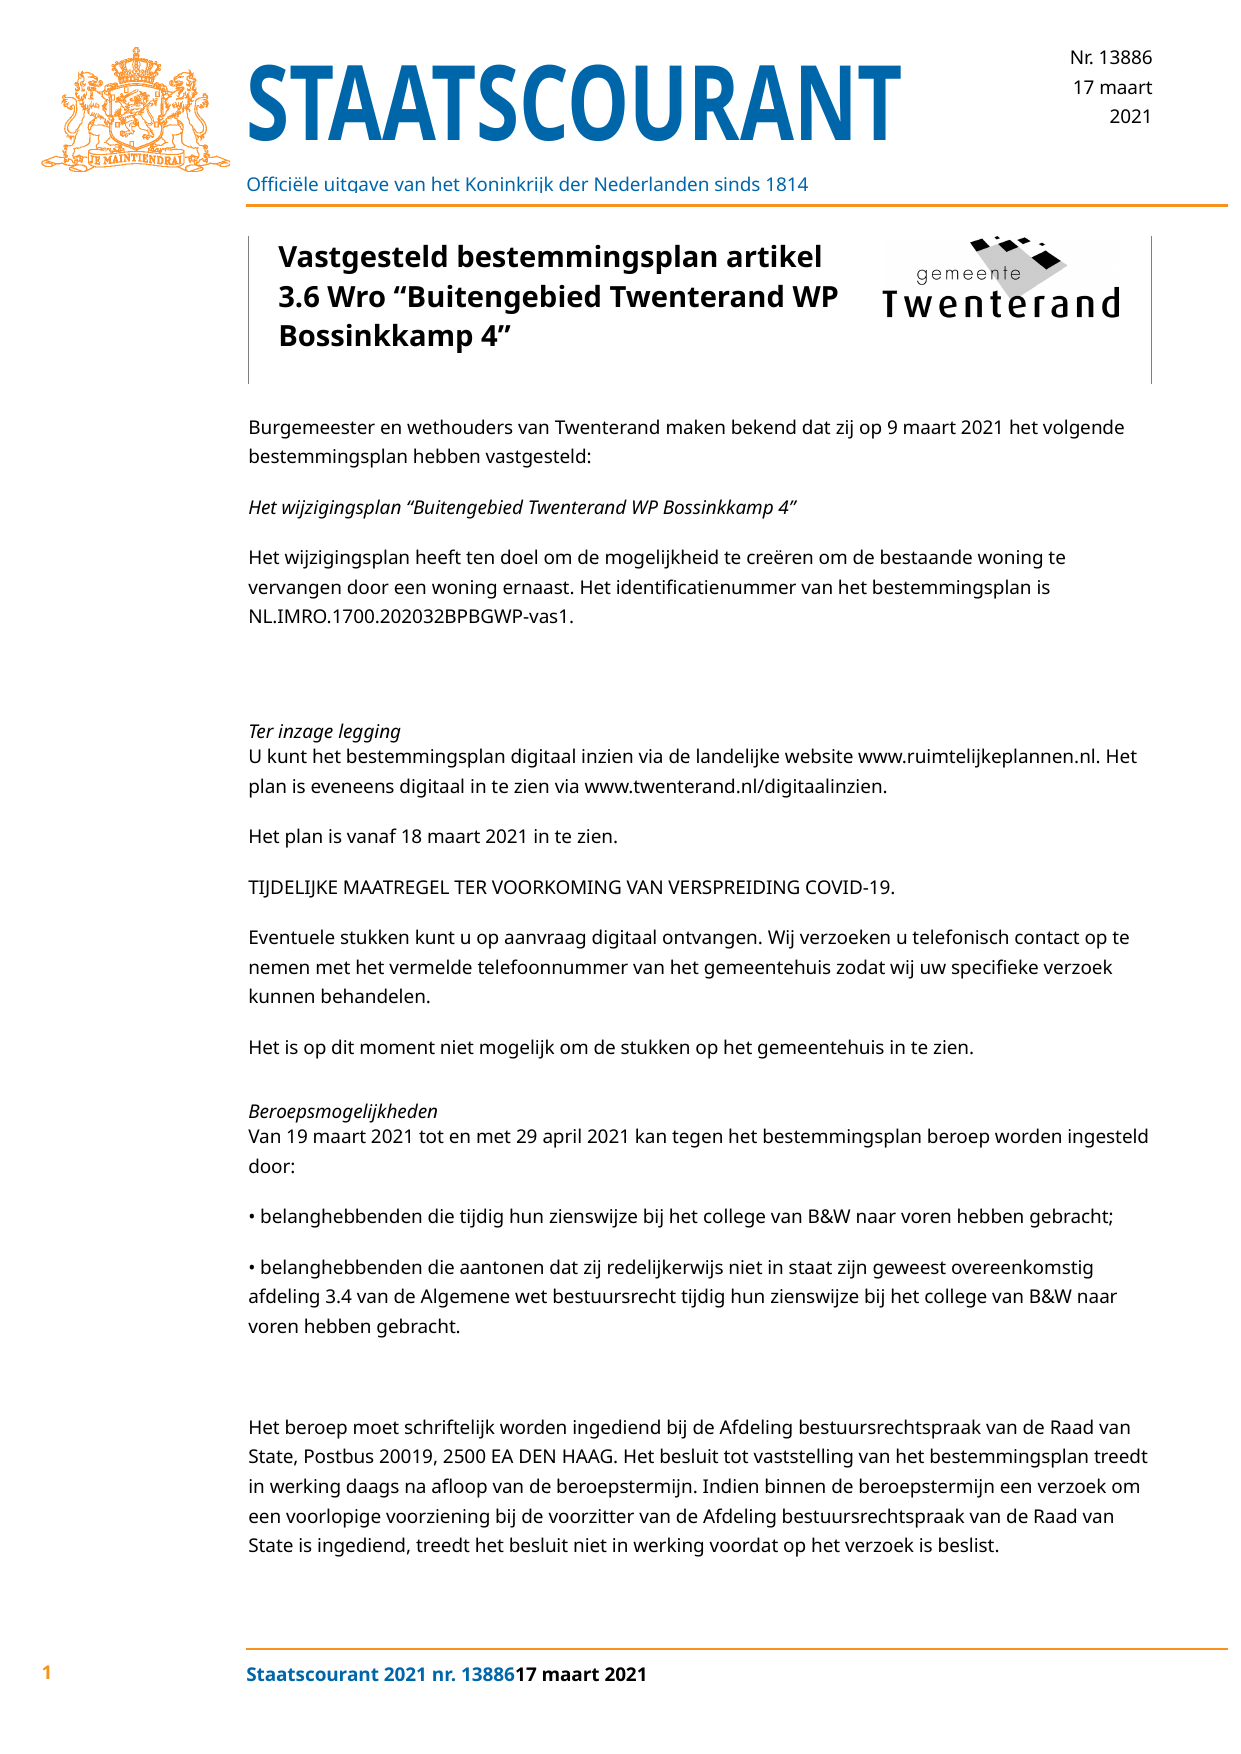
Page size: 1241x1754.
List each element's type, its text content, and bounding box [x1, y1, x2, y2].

text Het wijzigingsplan “Buitengebied Twenterand WP Bossinkkamp 4” [248, 494, 1152, 520]
text Het plan is vanaf 18 maart 2021 in te zien. [248, 824, 1152, 849]
text Het is op dit moment niet mogelijk om de stukken op het gemeentehuis in te zien. [248, 1034, 1152, 1060]
table_header Vastgesteld bestemmingsplan artikel 3.6 Wro “Buitengebied Twenterand WP Bossinkkamp 4” [249, 236, 850, 384]
text Het beroep moet schriftelijk worden ingediend bij de Afdeling bestuursrechtspraak van de Raad van State, Postbus 20019, 2500 EA DEN HAAG. Het besluit tot vaststelling van het bestemmingsplan treedt in werking daags na afloop van de beroepstermijn. Indien binnen de beroepstermijn een verzoek om een voorlopige voorziening bij de voorzitter van de Afdeling bestuursrechtspraak van de Raad van State is ingediend, treedt het besluit niet in werking voordat op het verzoek is beslist. [248, 1414, 1152, 1558]
text • belanghebbenden die aantonen dat zij redelijkerwijs niet in staat zijn geweest overeenkomstig afdeling 3.4 van de Algemene wet bestuursrecht tijdig hun zienswijze bij het college van B&W naar voren hebben gebracht. [248, 1254, 1152, 1339]
text Van 19 maart 2021 tot en met 29 april 2021 kan tegen het bestemmingsplan beroep worden ingesteld door: [248, 1124, 1152, 1179]
text TIJDELIJKE MAATREGEL TER VOORKOMING VAN VERSPREIDING COVID-19. [248, 874, 1152, 900]
text Burgemeester en wethouders van Twenterand maken bekend dat zij op 9 maart 2021 het volgende bestemmingsplan hebben vastgesteld: [248, 414, 1152, 469]
text Ter inzage legging [248, 718, 1152, 744]
text • belanghebbenden die tijdig hun zienswijze bij het college van B&W naar voren hebben gebracht; [248, 1204, 1152, 1229]
picture [41, 47, 231, 172]
text Eventuele stukken kunt u op aanvraag digitaal ontvangen. Wij verzoeken u telefonisch contact op te nemen met het vermelde telefoonnummer van het gemeentehuis zodat wij uw specifieke verzoek kunnen behandelen. [248, 924, 1152, 1009]
text U kunt het bestemmingsplan digitaal inzien via de landelijke website www.ruimtelijkeplannen.nl. Het plan is eveneens digitaal in te zien via www.twenterand.nl/digitaalinzien. [248, 744, 1152, 799]
table_header [850, 236, 1151, 384]
text Het wijzigingsplan heeft ten doel om de mogelijkheid te creëren om de bestaande woning te vervangen door een woning ernaast. Het identificatienummer van het bestemmingsplan is NL.IMRO.1700.202032BPBGWP-vas1. [248, 544, 1152, 629]
picture [882, 236, 1119, 319]
text Beroepsmogelijkheden [248, 1098, 1152, 1124]
